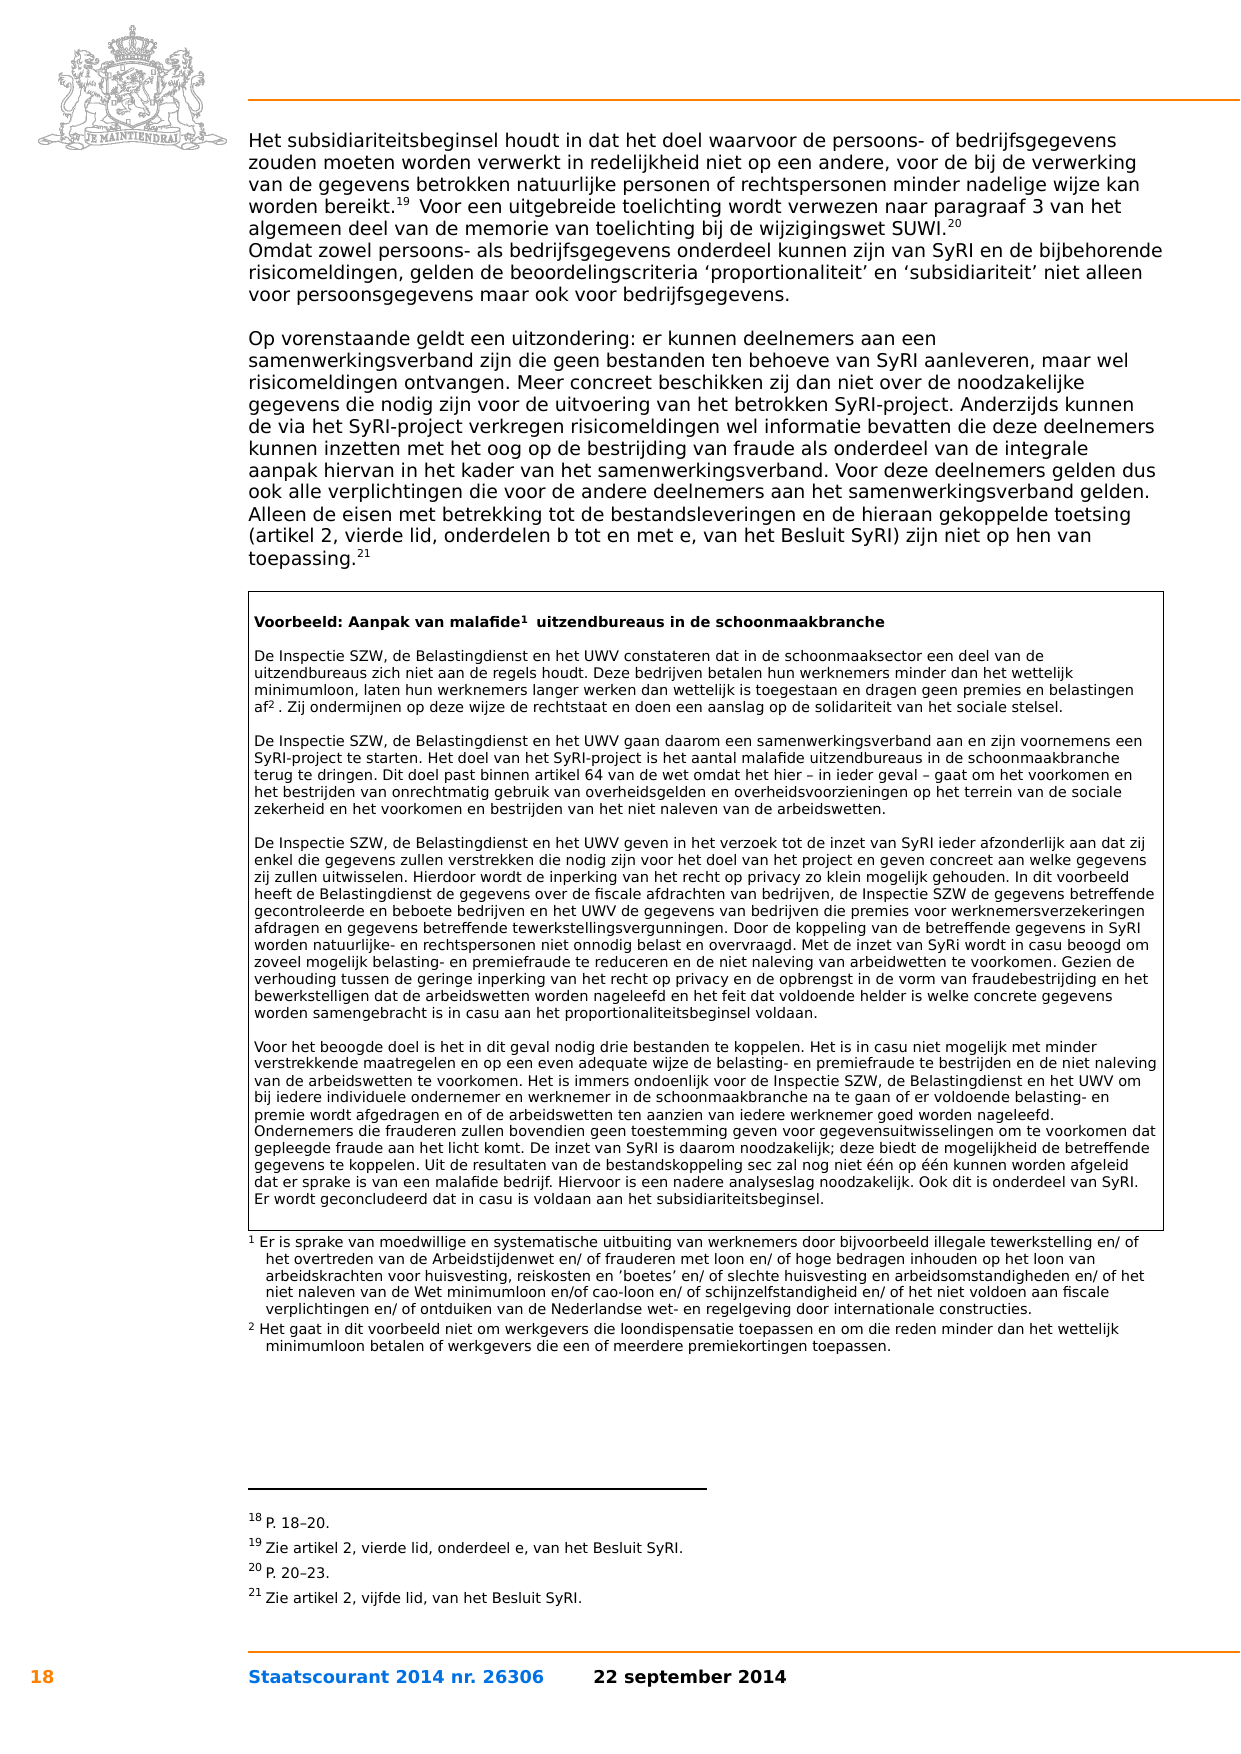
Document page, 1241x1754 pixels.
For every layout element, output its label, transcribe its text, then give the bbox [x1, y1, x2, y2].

text Zie artikel 2, vijfde lid, van het Besluit SyRI. [248, 1586, 1163, 1608]
picture [38, 25, 227, 150]
table_cell [249, 716, 1163, 733]
text P. 18–20. [248, 1511, 1163, 1533]
table_cell De Inspectie SZW, de Belastingdienst en het UWV geven in het verzoek tot de inzet van SyRI ieder afzonderlijk aan dat zij enkel die gegevens zullen verstrekken die nodig zijn voor het doel van het project en geven concreet aan welke gegevens zij zullen uitwisselen. Hierdoor wordt de inperking van het recht op privacy zo klein mogelijk gehouden. In dit voorbeeld heeft de Belastingdienst de gegevens over de fiscale afdrachten van bedrijven, de Inspectie SZW de gegevens betreffende gecontroleerde en beboete bedrijven en het UWV de gegevens van bedrijven die premies voor werknemersverzekeringen afdragen en gegevens betreffende tewerkstellingsvergunningen. Door de koppeling van de betreffende gegevens in SyRI worden natuurlijke- en rechtspersonen niet onnodig belast en overvraagd. Met de inzet van SyRi wordt in casu beoogd om zoveel mogelijk belasting- en premiefraude te reduceren en de niet naleving van arbeidwetten te voorkomen. Gezien de verhouding tussen de geringe inperking van het recht op privacy en de opbrengst in de vorm van fraudebestrijding en het bewerkstelligen dat de arbeidswetten worden nageleefd en het feit dat voldoende helder is welke concrete gegevens worden samengebracht is in casu aan het proportionaliteitsbeginsel voldaan. [249, 835, 1163, 1021]
table_cell De Inspectie SZW, de Belastingdienst en het UWV gaan daarom een samenwerkingsverband aan en zijn voornemens een SyRI-project te starten. Het doel van het SyRI-project is het aantal malafide uitzendbureaus in de schoonmaakbranche terug te dringen. Dit doel past binnen artikel 64 van de wet omdat het hier – in ieder geval – gaat om het voorkomen en het bestrijden van onrechtmatig gebruik van overheidsgelden en overheidsvoorzieningen op het terrein van de sociale zekerheid en het voorkomen en bestrijden van het niet naleven van de arbeidswetten. [249, 733, 1163, 818]
table_cell Voorbeeld: Aanpak van malafide1 uitzendbureaus in de schoonmaakbranche [249, 614, 1163, 631]
table_cell De Inspectie SZW, de Belastingdienst en het UWV constateren dat in de schoonmaaksector een deel van de uitzendbureaus zich niet aan de regels houdt. Deze bedrijven betalen hun werknemers minder dan het wettelijk minimumloon, laten hun werknemers langer werken dan wettelijk is toegestaan en dragen geen premies en belastingen af2. Zij ondermijnen op deze wijze de rechtstaat en doen een aanslag op de solidariteit van het sociale stelsel. [249, 648, 1163, 716]
text P. 20–23. [248, 1561, 1163, 1583]
table_cell Voor het beoogde doel is het in dit geval nodig drie bestanden te koppelen. Het is in casu niet mogelijk met minder verstrekkende maatregelen en op een even adequate wijze de belasting- en premiefraude te bestrijden en de niet naleving van de arbeidswetten te voorkomen. Het is immers ondoenlijk voor de Inspectie SZW, de Belastingdienst en het UWV om bij iedere individuele ondernemer en werknemer in de schoonmaakbranche na te gaan of er voldoende belasting- en premie wordt afgedragen en of de arbeidswetten ten aanzien van iedere werknemer goed worden nageleefd. Ondernemers die frauderen zullen bovendien geen toestemming geven voor gegevensuitwisselingen om te voorkomen dat gepleegde fraude aan het licht komt. De inzet van SyRI is daarom noodzakelijk; deze biedt de mogelijkheid de betreffende gegevens te koppelen. Uit de resultaten van de bestandskoppeling sec zal nog niet één op één kunnen worden afgeleid dat er sprake is van een malafide bedrijf. Hiervoor is een nadere analyseslag noodzakelijk. Ook dit is onderdeel van SyRI. Er wordt geconcludeerd dat in casu is voldaan aan het subsidiariteitsbeginsel. [249, 1039, 1163, 1208]
text Het subsidiariteitsbeginsel houdt in dat het doel waarvoor de persoons- of bedrijfsgegevens zouden moeten worden verwerkt in redelijkheid niet op een andere, voor de bij de verwerking van de gegevens betrokken natuurlijke personen of rechtspersonen minder nadelige wijze kan worden bereikt. Voor een uitgebreide toelichting wordt verwezen naar paragraaf 3 van het algemeen deel van de memorie van toelichting bij de wijzigingswet SUWI. [248, 130, 1163, 240]
table_cell 1 Er is sprake van moedwillige en systematische uitbuiting van werknemers door bijvoorbeeld illegale tewerkstelling en/ of het overtreden van de Arbeidstijdenwet en/ of frauderen met loon en/ of hoge bedragen inhouden op het loon van arbeidskrachten voor huisvesting, reiskosten en ’boetes’ en/ of slechte huisvesting en arbeidsomstandigheden en/ of het niet naleven van de Wet minimumloon en/of cao-loon en/ of schijnzelfstandigheid en/ of het niet voldoen aan fiscale verplichtingen en/ of ontduiken van de Nederlandse wet- en regelgeving door internationale constructies. 2 Het gaat in dit voorbeeld niet om werkgevers die loondispensatie toepassen en om die reden minder dan het wettelijk minimumloon betalen of werkgevers die een of meerdere premiekortingen toepassen. [248, 1231, 1163, 1355]
text Zie artikel 2, vierde lid, onderdeel e, van het Besluit SyRI. [248, 1536, 1163, 1558]
text Omdat zowel persoons- als bedrijfsgegevens onderdeel kunnen zijn van SyRI en de bijbehorende risicomeldingen, gelden de beoordelingscriteria ‘proportionaliteit’ en ‘subsidiariteit’ niet alleen voor persoonsgegevens maar ook voor bedrijfsgegevens. [248, 240, 1163, 306]
table_cell [249, 1208, 1163, 1230]
table_header [249, 592, 1163, 614]
table_cell [249, 818, 1163, 835]
text Op vorenstaande geldt een uitzondering: er kunnen deelnemers aan een samenwerkingsverband zijn die geen bestanden ten behoeve van SyRI aanleveren, maar wel risicomeldingen ontvangen. Meer concreet beschikken zij dan niet over de noodzakelijke gegevens die nodig zijn voor de uitvoering van het betrokken SyRI-project. Anderzijds kunnen de via het SyRI-project verkregen risicomeldingen wel informatie bevatten die deze deelnemers kunnen inzetten met het oog op de bestrijding van fraude als onderdeel van de integrale aanpak hiervan in het kader van het samenwerkingsverband. Voor deze deelnemers gelden dus ook alle verplichtingen die voor de andere deelnemers aan het samenwerkingsverband gelden. Alleen de eisen met betrekking tot de bestandsleveringen en de hieraan gekoppelde toetsing (artikel 2, vierde lid, onderdelen b tot en met e, van het Besluit SyRI) zijn niet op hen van toepassing. [248, 328, 1163, 569]
table_cell [249, 1021, 1163, 1038]
table_cell [249, 631, 1163, 648]
